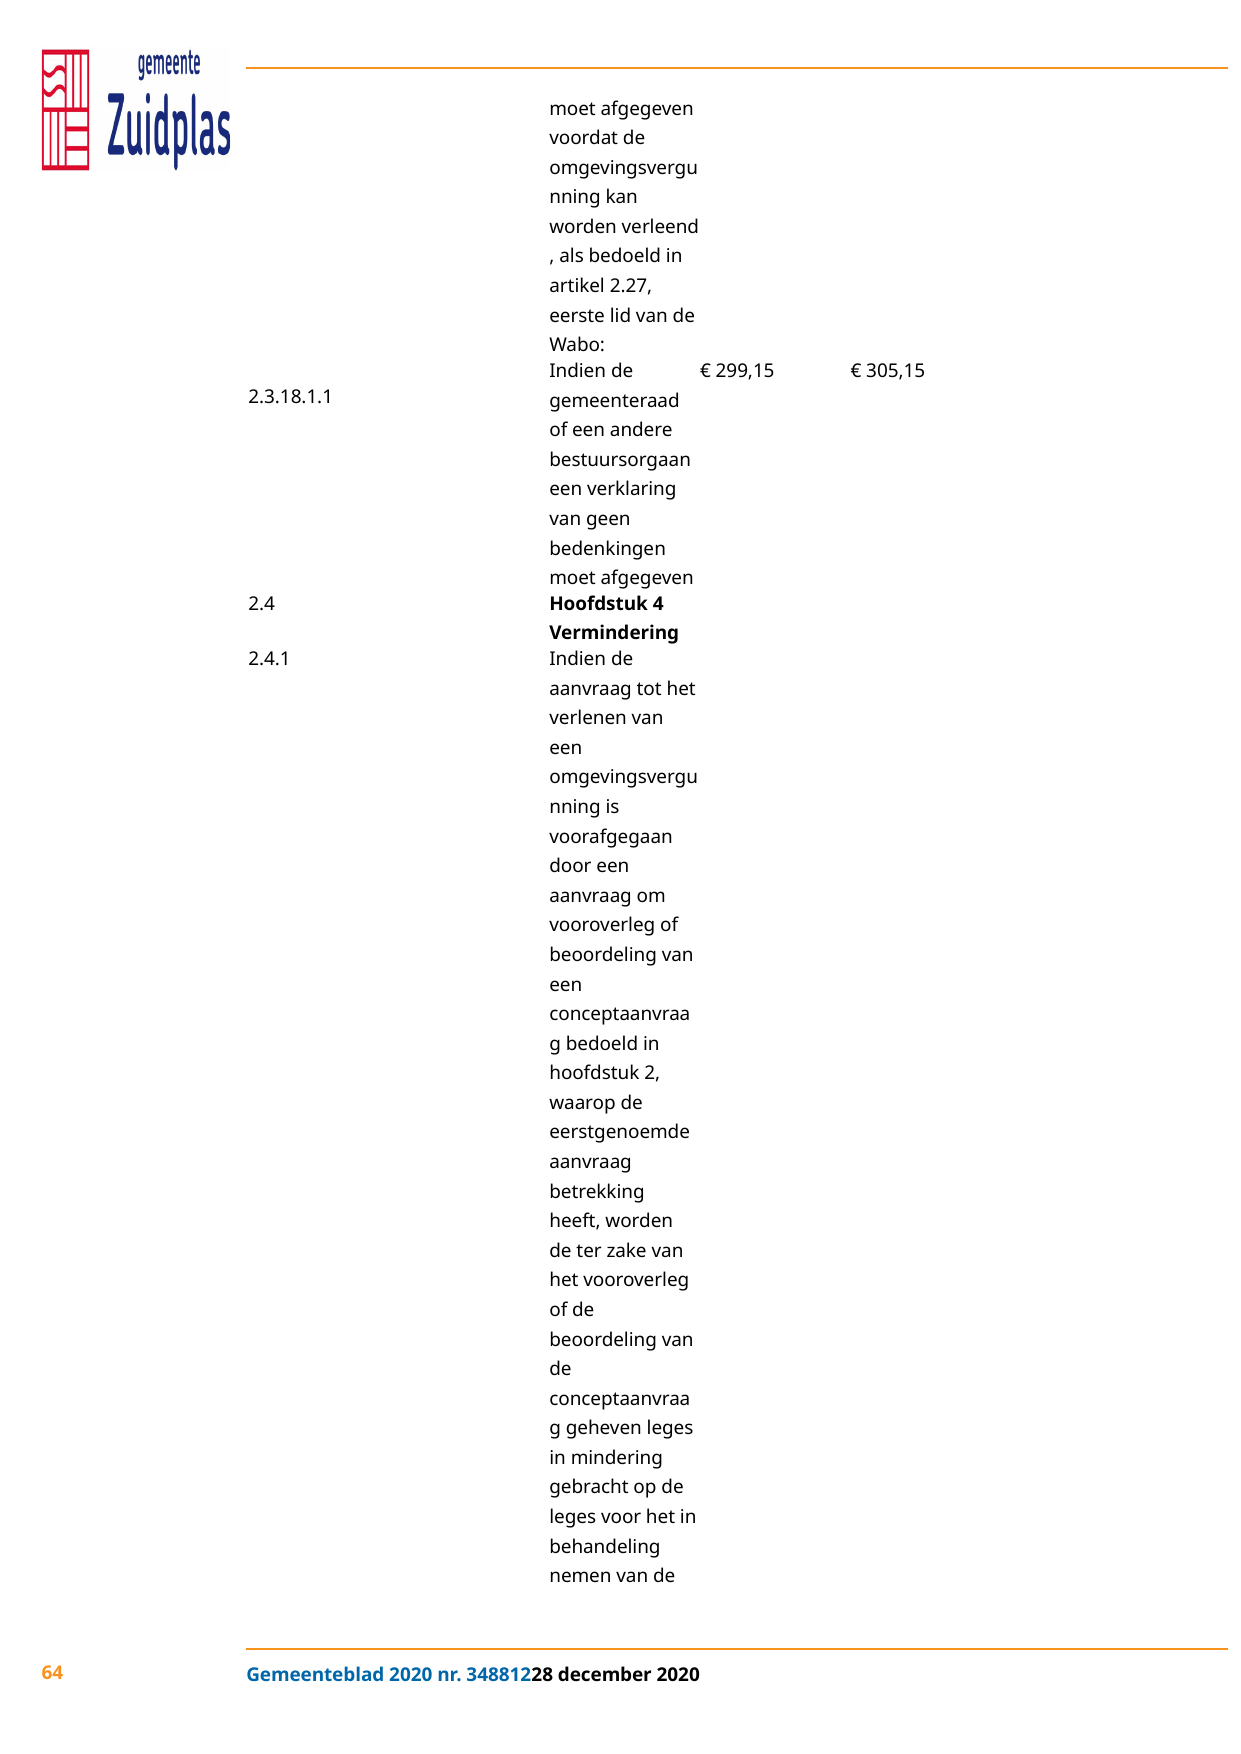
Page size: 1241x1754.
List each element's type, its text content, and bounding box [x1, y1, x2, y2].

table_cell [248, 357, 549, 383]
table_cell 2.4.1 [248, 645, 549, 1588]
table_cell [700, 590, 850, 645]
table_cell 2.3.18.1.1 [248, 383, 549, 590]
table_cell [850, 590, 1001, 645]
table_cell 2.4 [248, 590, 549, 645]
table_cell [850, 95, 1001, 357]
table_cell [700, 645, 850, 1588]
table_cell [700, 95, 850, 357]
table_cell € 305,15 [850, 357, 1001, 590]
table_cell [850, 645, 1001, 1588]
table_cell € 299,15 [700, 357, 850, 590]
table_cell Indien de aanvraag tot het verlenen van een omgevingsvergunning is voorafgegaan door een aanvraag om vooroverleg of beoordeling van een conceptaanvraag bedoeld in hoofdstuk 2, waarop de eerstgenoemde aanvraag betrekking heeft, worden de ter zake van het vooroverleg of de beoordeling van de conceptaanvraag geheven leges in mindering gebracht op de leges voor het in behandeling nemen van de [549, 645, 700, 1588]
table_cell moet afgegeven voordat de omgevingsvergunning kan worden verleend , als bedoeld in artikel 2.27, eerste lid van de Wabo: [549, 95, 700, 357]
table_cell Hoofdstuk 4 Vermindering [549, 590, 700, 645]
picture [41, 47, 231, 172]
table_cell Indien de gemeenteraad of een andere bestuursorgaan een verklaring van geen bedenkingen moet afgegeven [549, 357, 700, 590]
table_cell [248, 95, 549, 357]
